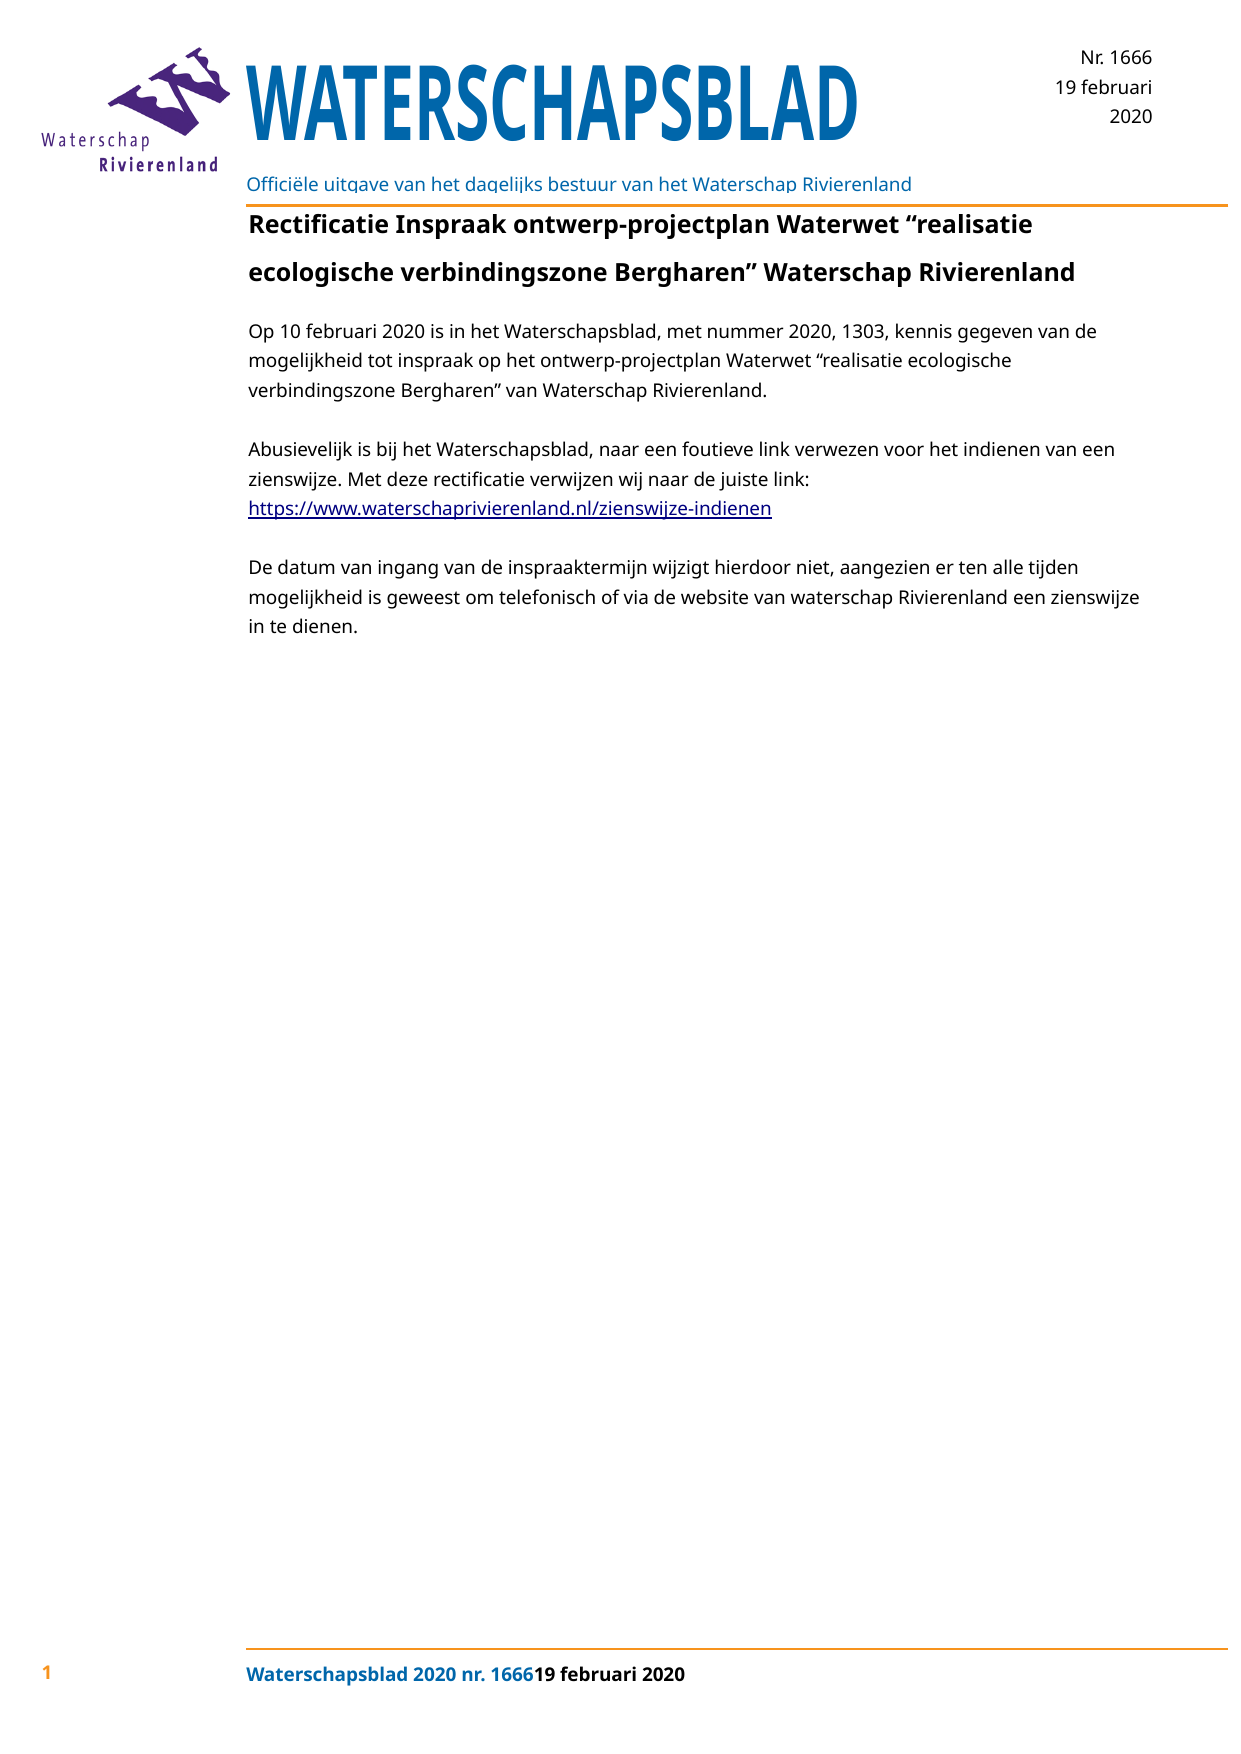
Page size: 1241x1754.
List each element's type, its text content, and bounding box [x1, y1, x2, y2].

text De datum van ingang van de inspraaktermijn wijzigt hierdoor niet, aangezien er ten alle tijden mogelijkheid is geweest om telefonisch of via de website van waterschap Rivierenland een zienswijze in te dienen. [248, 554, 1152, 639]
text Rectificatie Inspraak ontwerp-projectplan Waterwet “realisatie ecologische verbindingszone Bergharen” Waterschap Rivierenland [248, 207, 1152, 288]
text Abusievelijk is bij het Waterschapsblad, naar een foutieve link verwezen voor het indienen van een zienswijze. Met deze rectificatie verwijzen wij naar de juiste link: https://www.waterschaprivierenland.nl/zienswijze-indienen [248, 436, 1152, 521]
picture [41, 47, 231, 172]
text Op 10 februari 2020 is in het Waterschapsblad, met nummer 2020, 1303, kennis gegeven van de mogelijkheid tot inspraak op het ontwerp-projectplan Waterwet “realisatie ecologische verbindingszone Bergharen” van Waterschap Rivierenland. [248, 318, 1152, 403]
